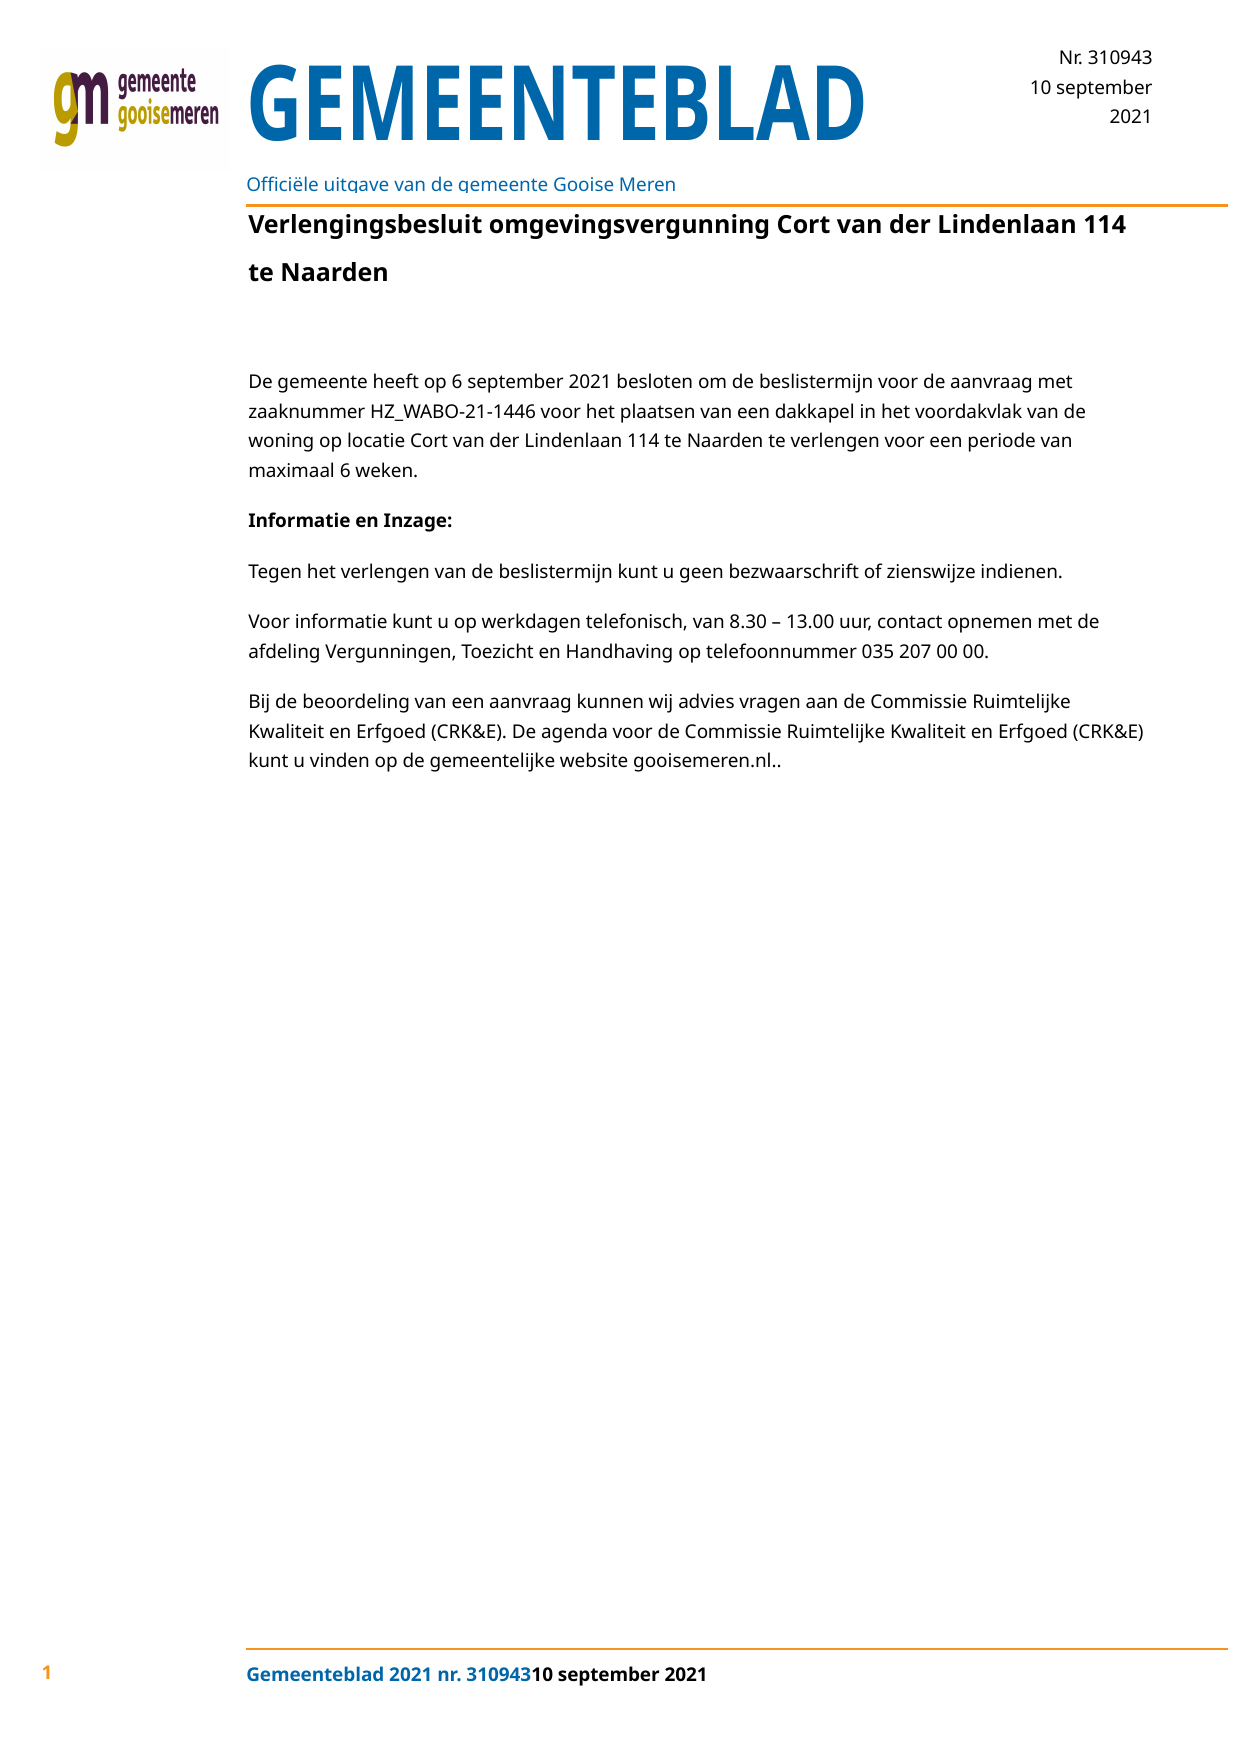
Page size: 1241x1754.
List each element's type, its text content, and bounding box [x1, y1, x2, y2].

text Tegen het verlengen van de beslistermijn kunt u geen bezwaarschrift of zienswijze indienen. [248, 558, 1152, 584]
text De gemeente heeft op 6 september 2021 besloten om de beslistermijn voor de aanvraag met zaaknummer HZ_WABO-21-1446 voor het plaatsen van een dakkapel in het voordakvlak van de woning op locatie Cort van der Lindenlaan 114 te Naarden te verlengen voor een periode van maximaal 6 weken. [248, 368, 1152, 483]
text Bij de beoordeling van een aanvraag kunnen wij advies vragen aan de Commissie Ruimtelijke Kwaliteit en Erfgoed (CRK&E). De agenda voor de Commissie Ruimtelijke Kwaliteit en Erfgoed (CRK&E) kunt u vinden op de gemeentelijke website gooisemeren.nl.. [248, 688, 1152, 773]
text Voor informatie kunt u op werkdagen telefonisch, van 8.30 – 13.00 uur, contact opnemen met de afdeling Vergunningen, Toezicht en Handhaving op telefoonnummer 035 207 00 00. [248, 608, 1152, 664]
picture [41, 47, 231, 172]
text Informatie en Inzage: [248, 507, 1152, 533]
text Verlengingsbesluit omgevingsvergunning Cort van der Lindenlaan 114 te Naarden [248, 207, 1152, 288]
